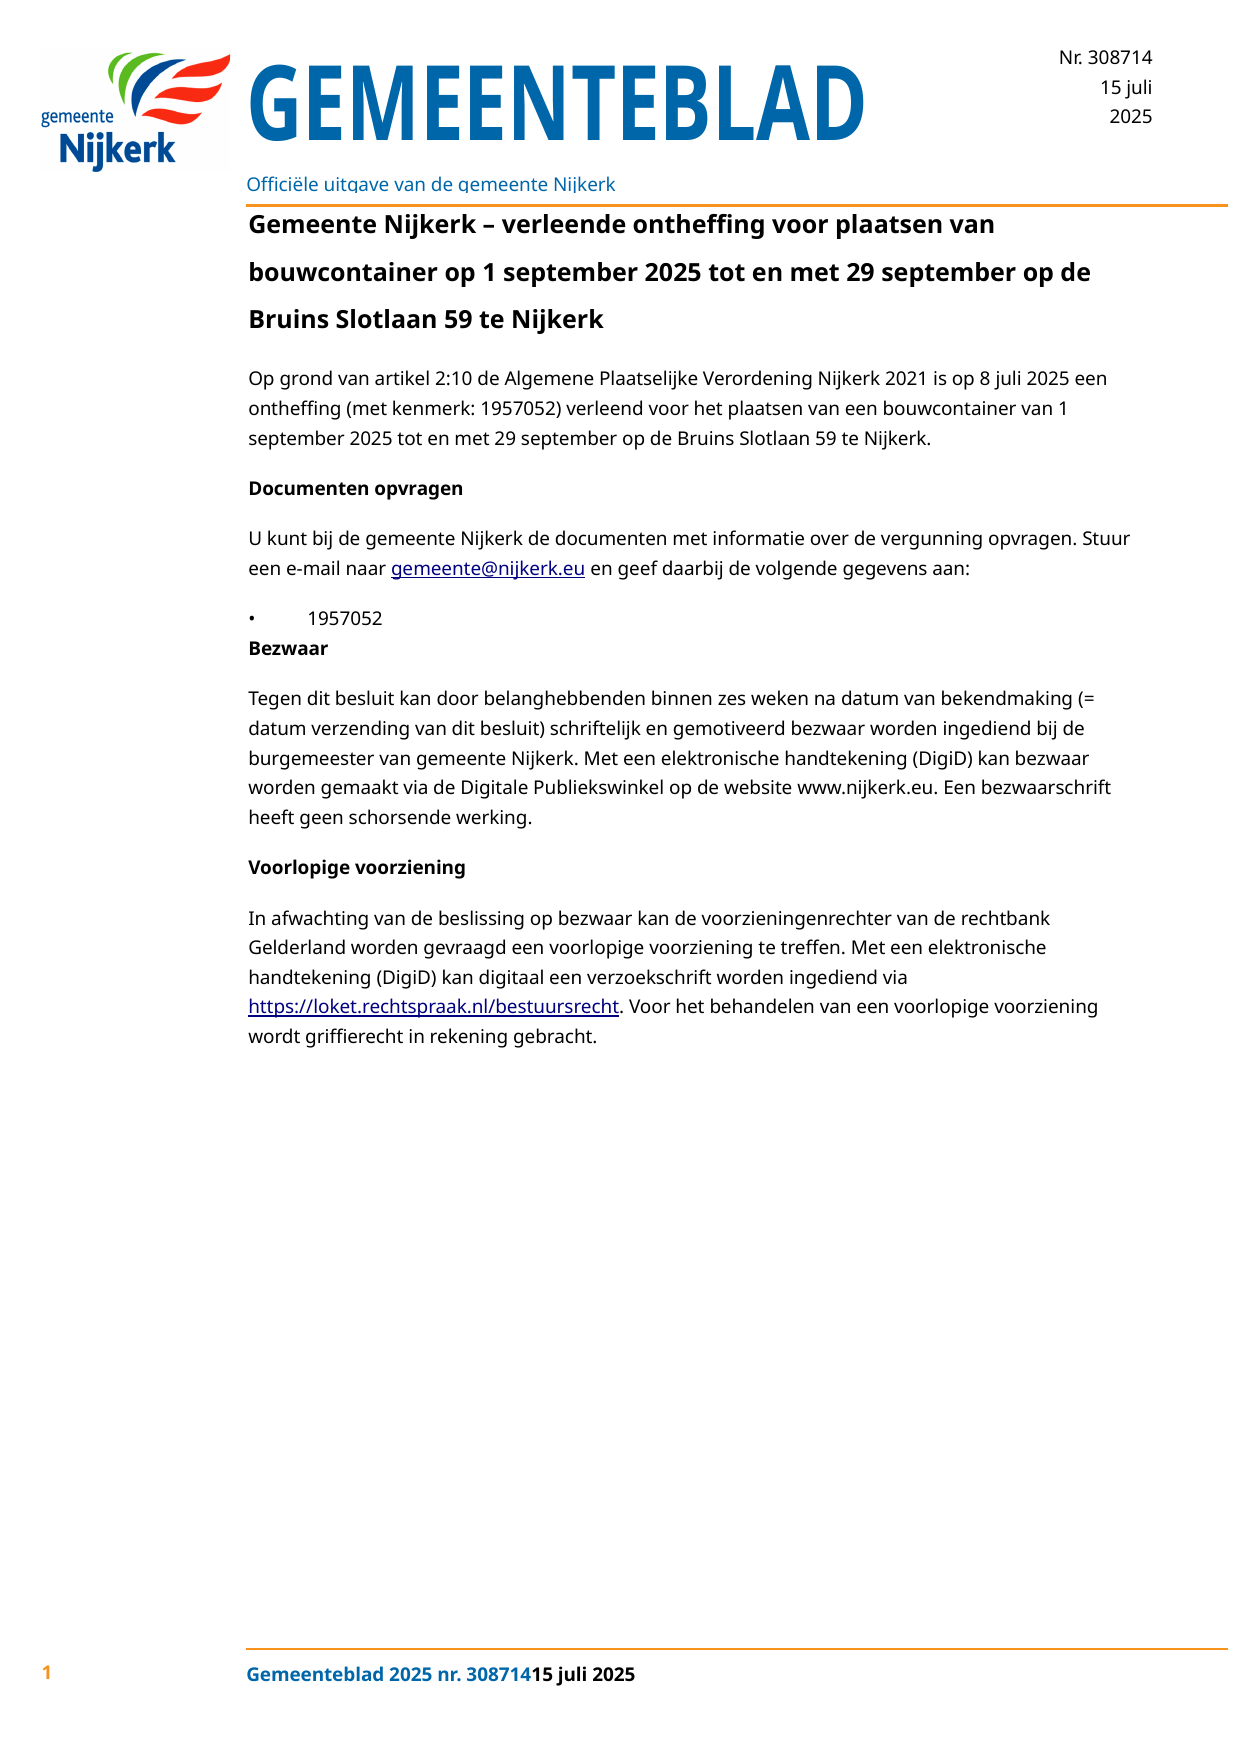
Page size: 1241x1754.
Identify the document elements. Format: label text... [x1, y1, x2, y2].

text Voorlopige voorziening [248, 854, 1152, 880]
picture [41, 47, 231, 172]
text Documenten opvragen [248, 475, 1152, 501]
text Bezwaar [248, 635, 1152, 661]
list 1957052 [248, 606, 1152, 631]
text In afwachting van de beslissing op bezwaar kan de voorzieningenrechter van de rechtbank Gelderland worden gevraagd een voorlopige voorziening te treffen. Met een elektronische handtekening (DigiD) kan digitaal een verzoekschrift worden ingediend via https://loket.rechtspraak.nl/bestuursrecht. Voor het behandelen van een voorlopige voorziening wordt griffierecht in rekening gebracht. [248, 905, 1152, 1049]
text U kunt bij de gemeente Nijkerk de documenten met informatie over de vergunning opvragen. Stuur een e-mail naar gemeente@nijkerk.eu en geef daarbij de volgende gegevens aan: [248, 526, 1152, 581]
text Op grond van artikel 2:10 de Algemene Plaatselijke Verordening Nijkerk 2021 is op 8 juli 2025 een ontheffing (met kenmerk: 1957052) verleend voor het plaatsen van een bouwcontainer van 1 september 2025 tot en met 29 september op de Bruins Slotlaan 59 te Nijkerk. [248, 366, 1152, 450]
text Gemeente Nijkerk – verleende ontheffing voor plaatsen van bouwcontainer op 1 september 2025 tot en met 29 september op de Bruins Slotlaan 59 te Nijkerk [248, 207, 1152, 336]
text Tegen dit besluit kan door belanghebbenden binnen zes weken na datum van bekendmaking (= datum verzending van dit besluit) schriftelijk en gemotiveerd bezwaar worden ingediend bij de burgemeester van gemeente Nijkerk. Met een elektronische handtekening (DigiD) kan bezwaar worden gemaakt via de Digitale Publiekswinkel op de website www.nijkerk.eu. Een bezwaarschrift heeft geen schorsende werking. [248, 686, 1152, 829]
